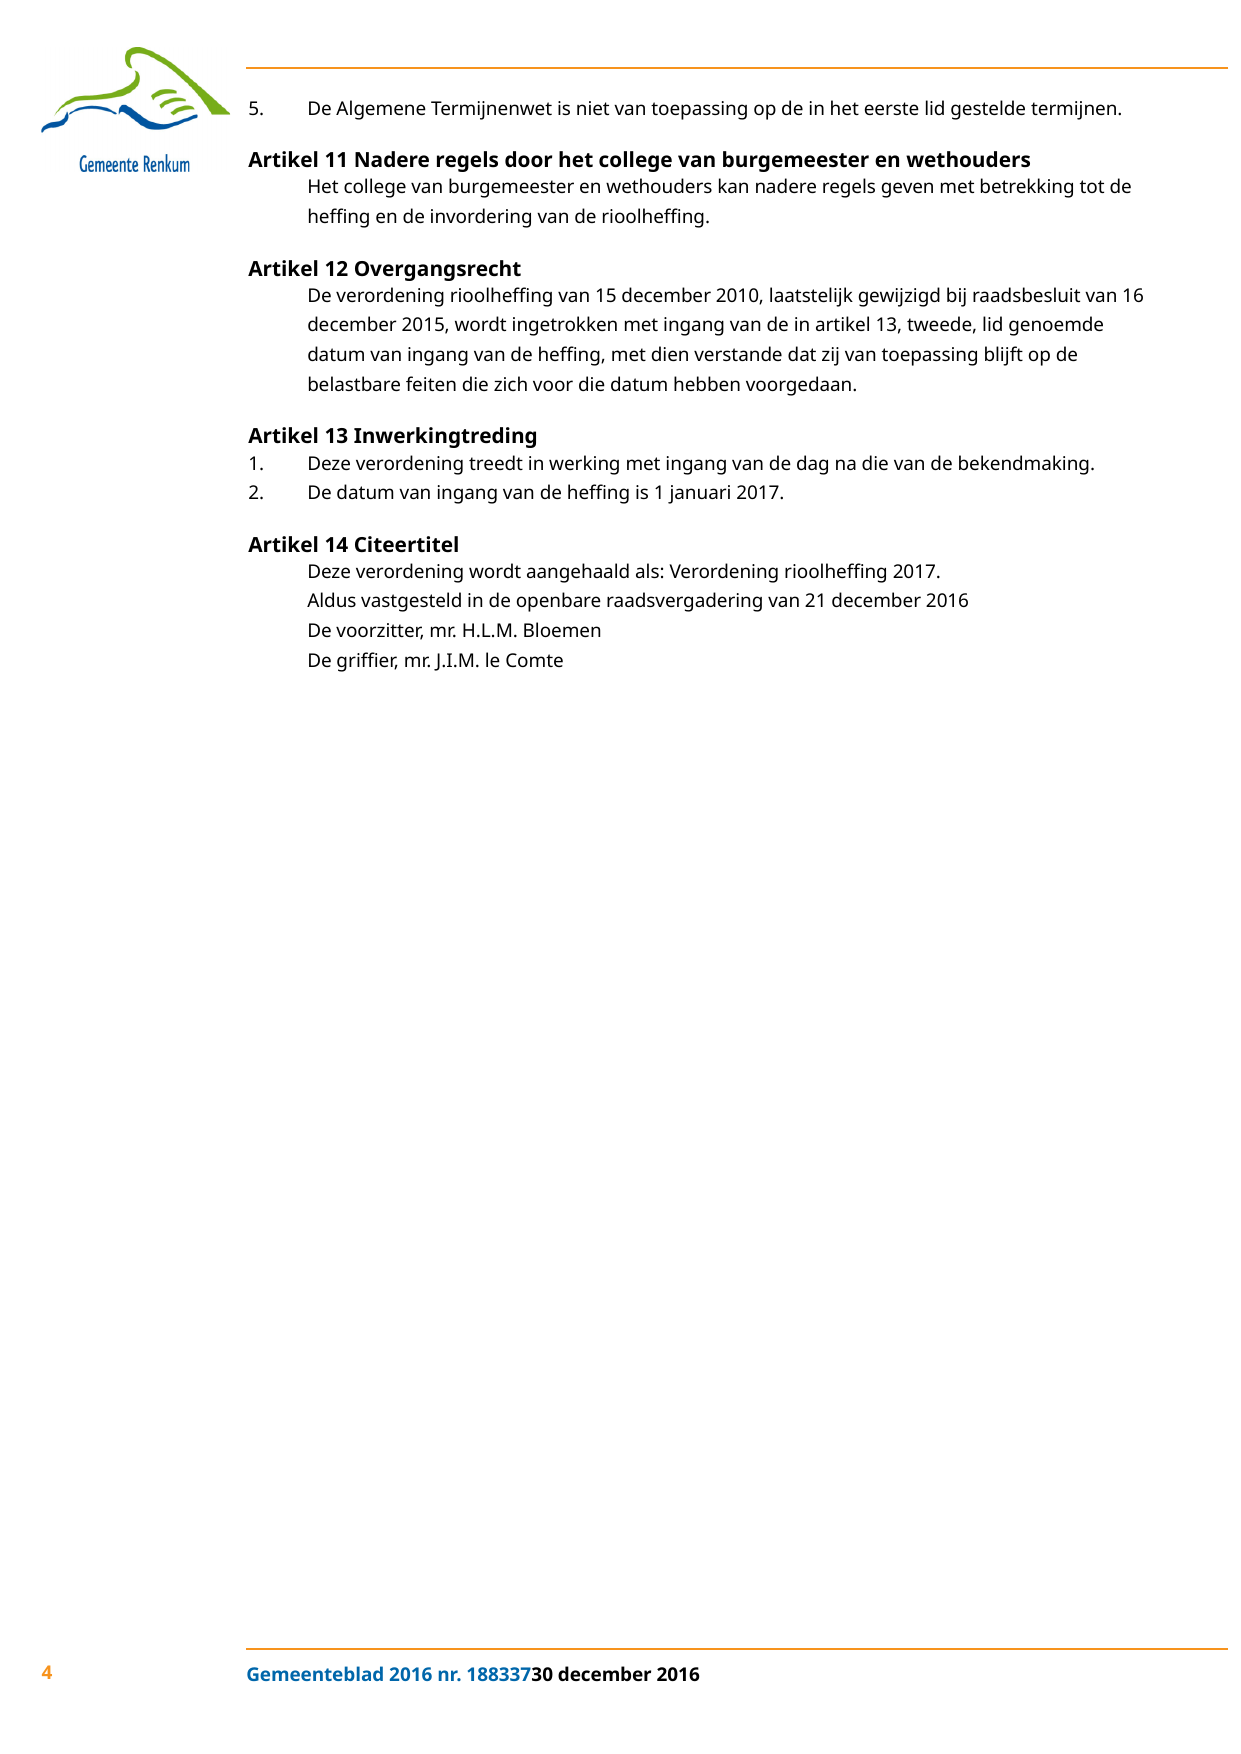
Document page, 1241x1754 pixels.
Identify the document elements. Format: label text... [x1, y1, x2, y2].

text Artikel 13 Inwerkingtreding [248, 421, 1152, 450]
picture [41, 47, 231, 172]
list Het college van burgemeester en wethouders kan nadere regels geven met betrekking tot de heffing en de invordering van de rioolheffing. [248, 174, 1152, 229]
text Artikel 12 Overgangsrecht [248, 254, 1152, 282]
text Artikel 14 Citeertitel [248, 530, 1152, 558]
list De verordening rioolheffing van 15 december 2010, laatstelijk gewijzigd bij raadsbesluit van 16 december 2015, wordt ingetrokken met ingang van de in artikel 13, tweede, lid genoemde datum van ingang van de heffing, met dien verstande dat zij van toepassing blijft op de belastbare feiten die zich voor die datum hebben voorgedaan. [248, 282, 1152, 397]
list Aldus vastgesteld in de openbare raadsvergadering van 21 december 2016 [248, 588, 1152, 613]
text Artikel 11 Nadere regels door het college van burgemeester en wethouders [248, 145, 1152, 174]
list De Algemene Termijnenwet is niet van toepassing op de in het eerste lid gestelde termijnen. [248, 95, 1152, 121]
list Deze verordening wordt aangehaald als: Verordening rioolheffing 2017. [248, 558, 1152, 584]
list De griffier, mr. J.I.M. le Comte [248, 647, 1152, 673]
list Deze verordening treedt in werking met ingang van de dag na die van de bekendmaking. [248, 450, 1152, 475]
list De datum van ingang van de heffing is 1 januari 2017. [248, 479, 1152, 505]
list De voorzitter, mr. H.L.M. Bloemen [248, 617, 1152, 643]
